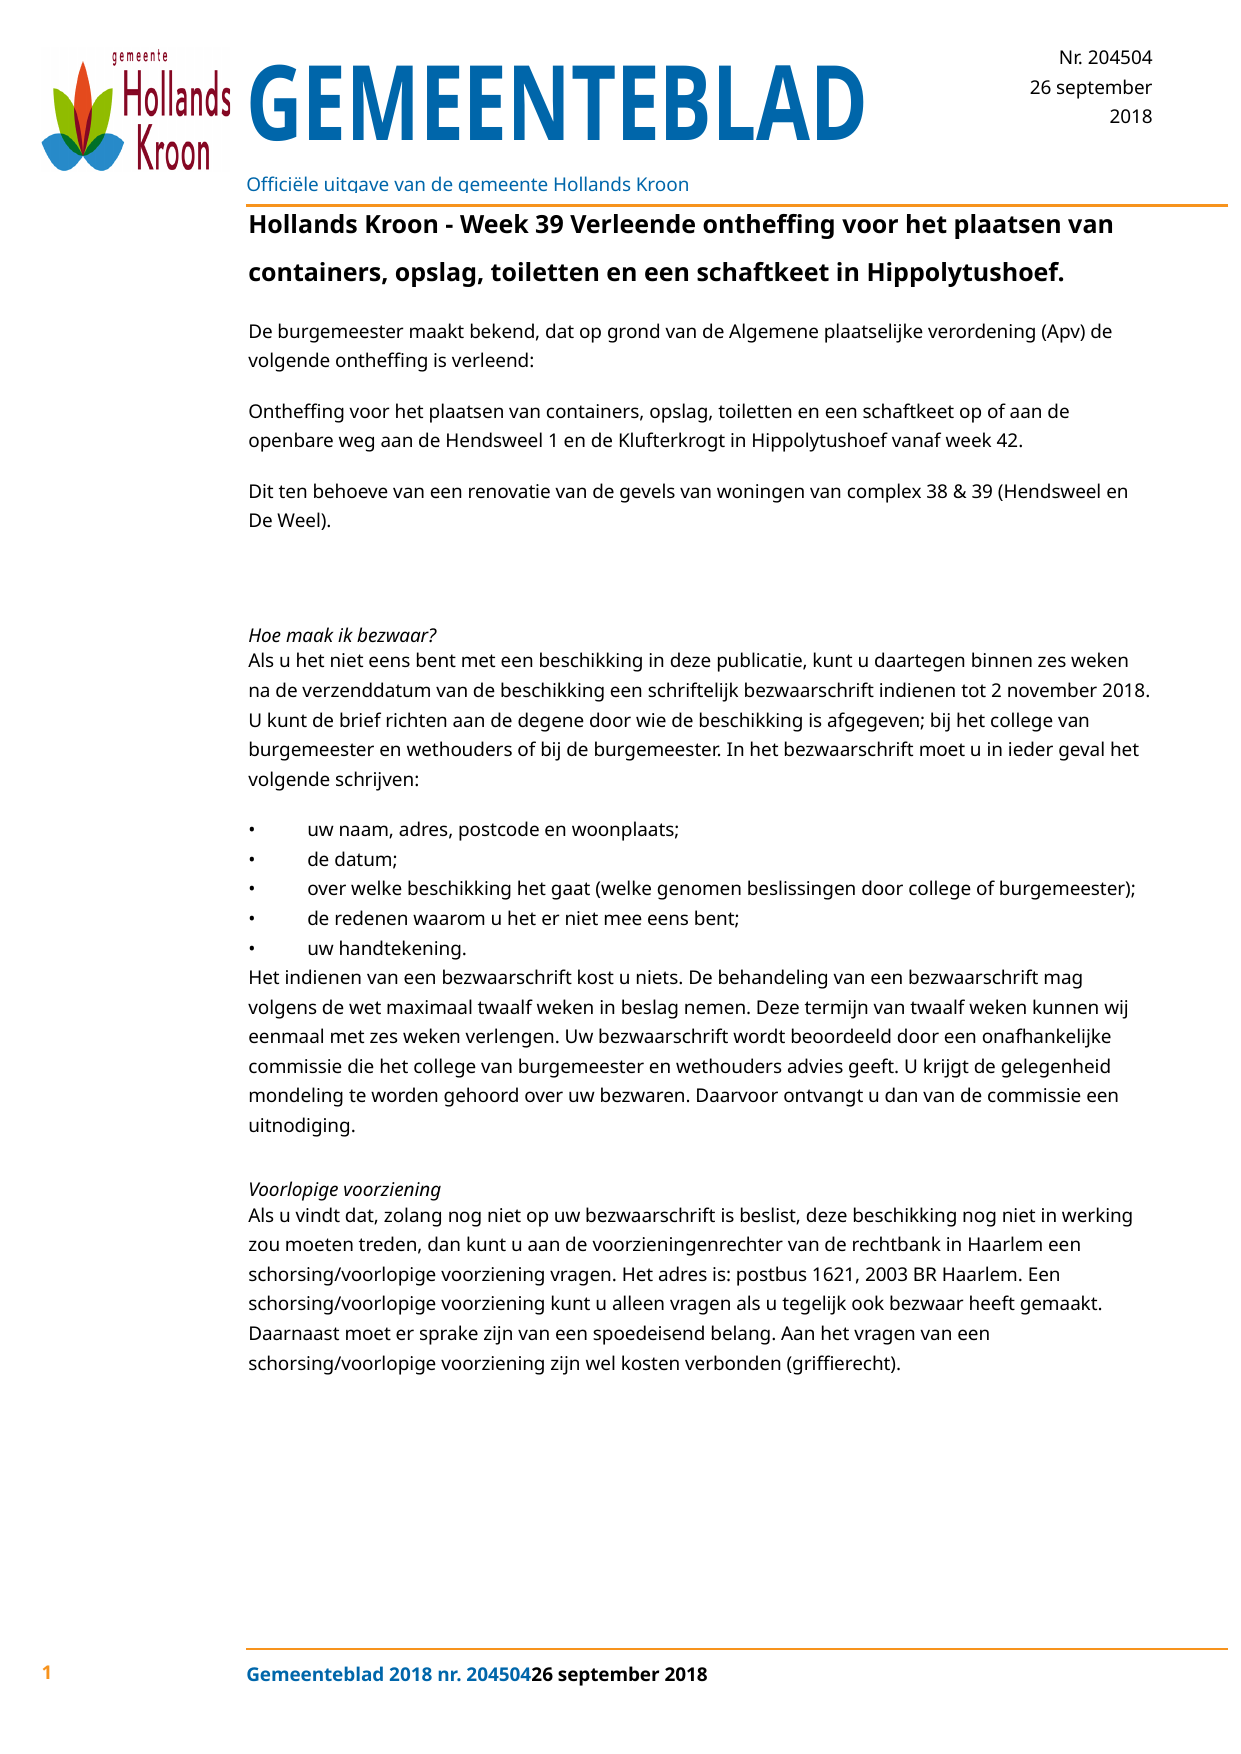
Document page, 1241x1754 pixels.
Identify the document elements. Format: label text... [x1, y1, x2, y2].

list over welke beschikking het gaat (welke genomen beslissingen door college of burgemeester); [248, 876, 1152, 901]
text Als u vindt dat, zolang nog niet op uw bezwaarschrift is beslist, deze beschikking nog niet in werking zou moeten treden, dan kunt u aan de voorzieningenrechter van de rechtbank in Haarlem een schorsing/voorlopige voorziening vragen. Het adres is: postbus 1621, 2003 BR Haarlem. Een schorsing/voorlopige voorziening kunt u alleen vragen als u tegelijk ook bezwaar heeft gemaakt. Daarnaast moet er sprake zijn van een spoedeisend belang. Aan het vragen van een schorsing/voorlopige voorziening zijn wel kosten verbonden (griffierecht). [248, 1202, 1152, 1376]
list de redenen waarom u het er niet mee eens bent; [248, 905, 1152, 931]
text Voorlopige voorziening [248, 1176, 1152, 1202]
text Hoe maak ik bezwaar? [248, 622, 1152, 648]
text Als u het niet eens bent met een beschikking in deze publicatie, kunt u daartegen binnen zes weken na de verzenddatum van de beschikking een schriftelijk bezwaarschrift indienen tot 2 november 2018. U kunt de brief richten aan de degene door wie de beschikking is afgegeven; bij het college van burgemeester en wethouders of bij de burgemeester. In het bezwaarschrift moet u in ieder geval het volgende schrijven: [248, 648, 1152, 792]
text Dit ten behoeve van een renovatie van de gevels van woningen van complex 38 & 39 (Hendsweel en De Weel). [248, 478, 1152, 533]
text Ontheffing voor het plaatsen van containers, opslag, toiletten en een schaftkeet op of aan de openbare weg aan de Hendsweel 1 en de Klufterkrogt in Hippolytushoef vanaf week 42. [248, 398, 1152, 453]
picture [41, 47, 231, 172]
text Het indienen van een bezwaarschrift kost u niets. De behandeling van een bezwaarschrift mag volgens de wet maximaal twaalf weken in beslag nemen. Deze termijn van twaalf weken kunnen wij eenmaal met zes weken verlengen. Uw bezwaarschrift wordt beoordeeld door een onafhankelijke commissie die het college van burgemeester en wethouders advies geeft. U krijgt de gelegenheid mondeling te worden gehoord over uw bezwaren. Daarvoor ontvangt u dan van de commissie een uitnodiging. [248, 964, 1152, 1138]
text De burgemeester maakt bekend, dat op grond van de Algemene plaatselijke verordening (Apv) de volgende ontheffing is verleend: [248, 318, 1152, 373]
list uw naam, adres, postcode en woonplaats; [248, 816, 1152, 842]
list uw handtekening. [248, 935, 1152, 960]
list de datum; [248, 846, 1152, 872]
text Hollands Kroon - Week 39 Verleende ontheffing voor het plaatsen van containers, opslag, toiletten en een schaftkeet in Hippolytushoef. [248, 207, 1152, 288]
